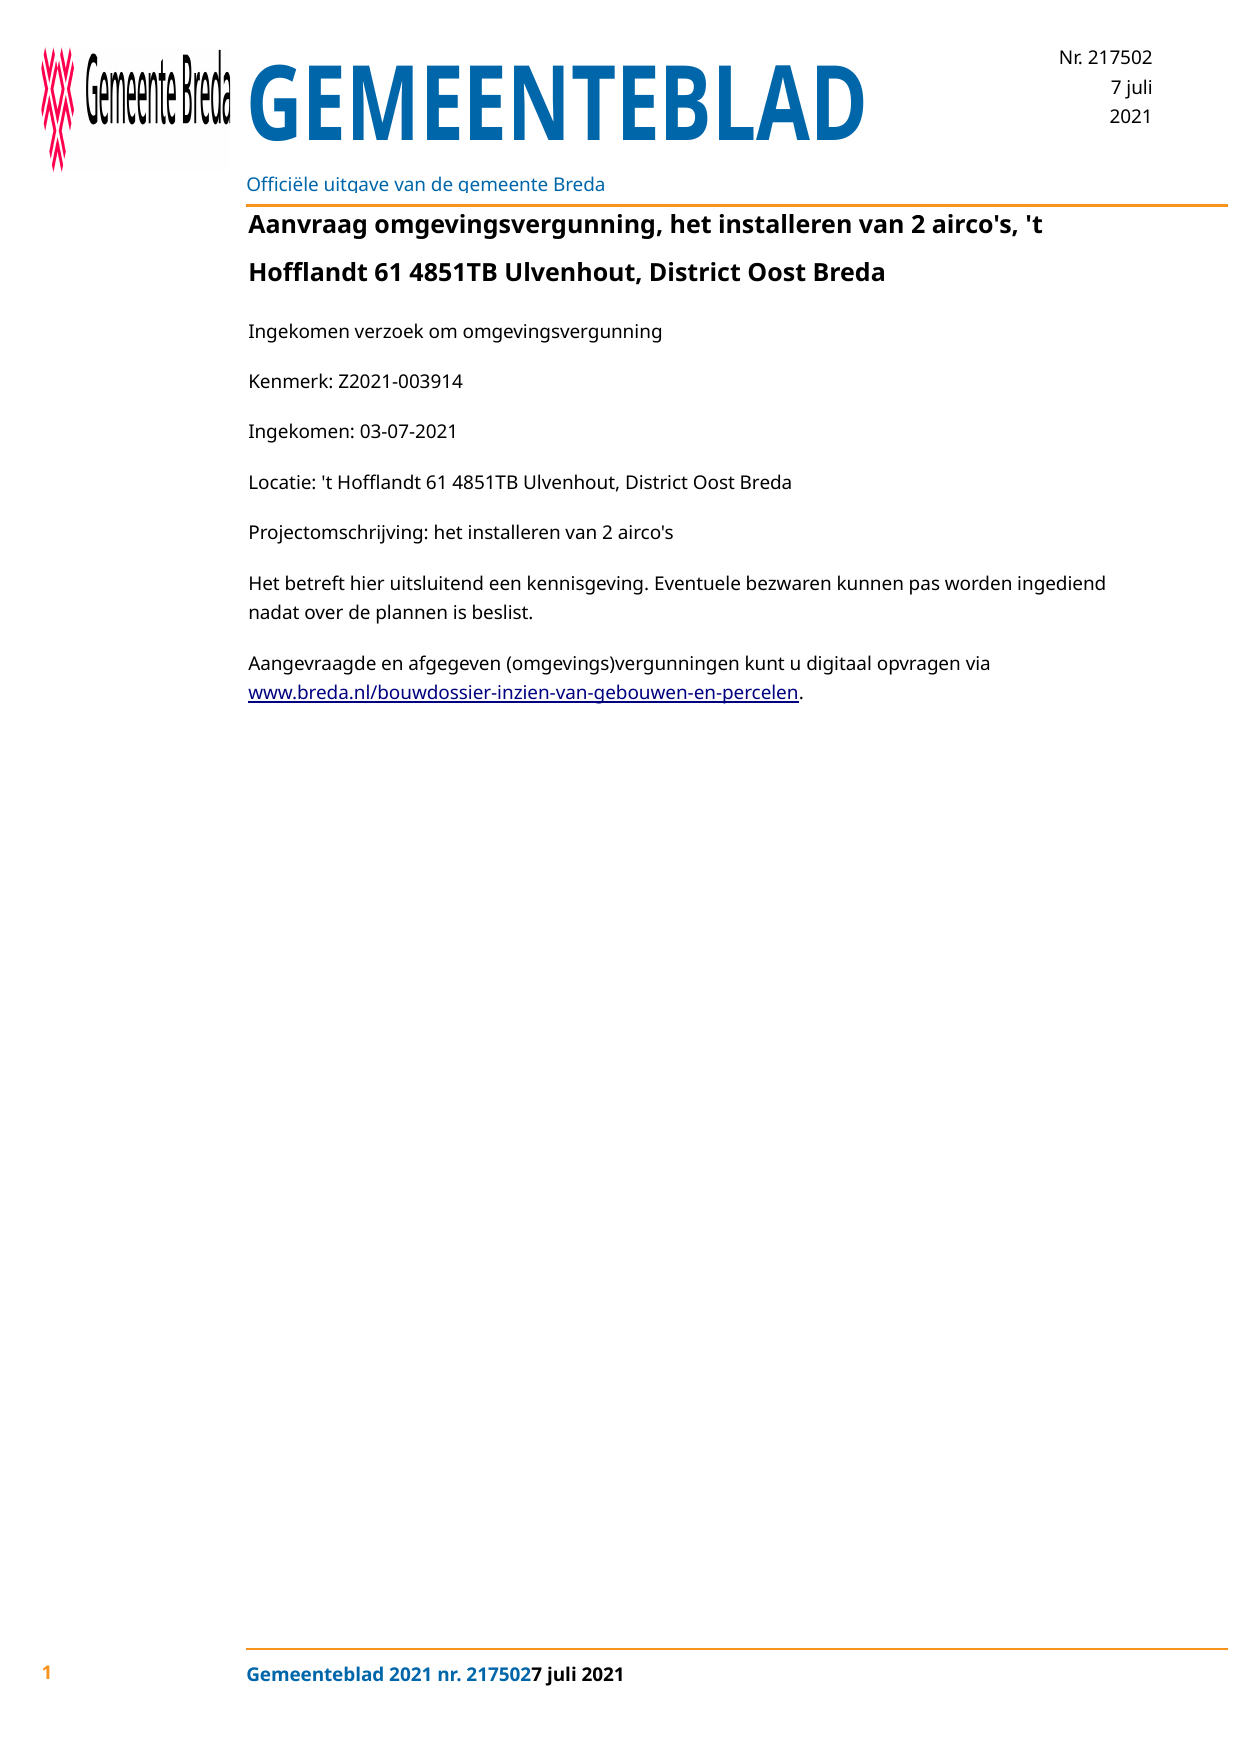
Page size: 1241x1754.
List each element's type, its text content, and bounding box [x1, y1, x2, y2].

text Locatie: 't Hofflandt 61 4851TB Ulvenhout, District Oost Breda [248, 469, 1152, 495]
text Projectomschrijving: het installeren van 2 airco's [248, 519, 1152, 545]
text Het betreft hier uitsluitend een kennisgeving. Eventuele bezwaren kunnen pas worden ingediend nadat over de plannen is beslist. [248, 570, 1152, 625]
text Aangevraagde en afgegeven (omgevings)vergunningen kunt u digitaal opvragen via www.breda.nl/bouwdossier-inzien-van-gebouwen-en-percelen. [248, 650, 1152, 705]
text Aanvraag omgevingsvergunning, het installeren van 2 airco's, 't Hofflandt 61 4851TB Ulvenhout, District Oost Breda [248, 207, 1152, 288]
text Ingekomen verzoek om omgevingsvergunning [248, 318, 1152, 344]
picture [41, 47, 231, 172]
text Kenmerk: Z2021-003914 [248, 368, 1152, 394]
text Ingekomen: 03-07-2021 [248, 419, 1152, 444]
